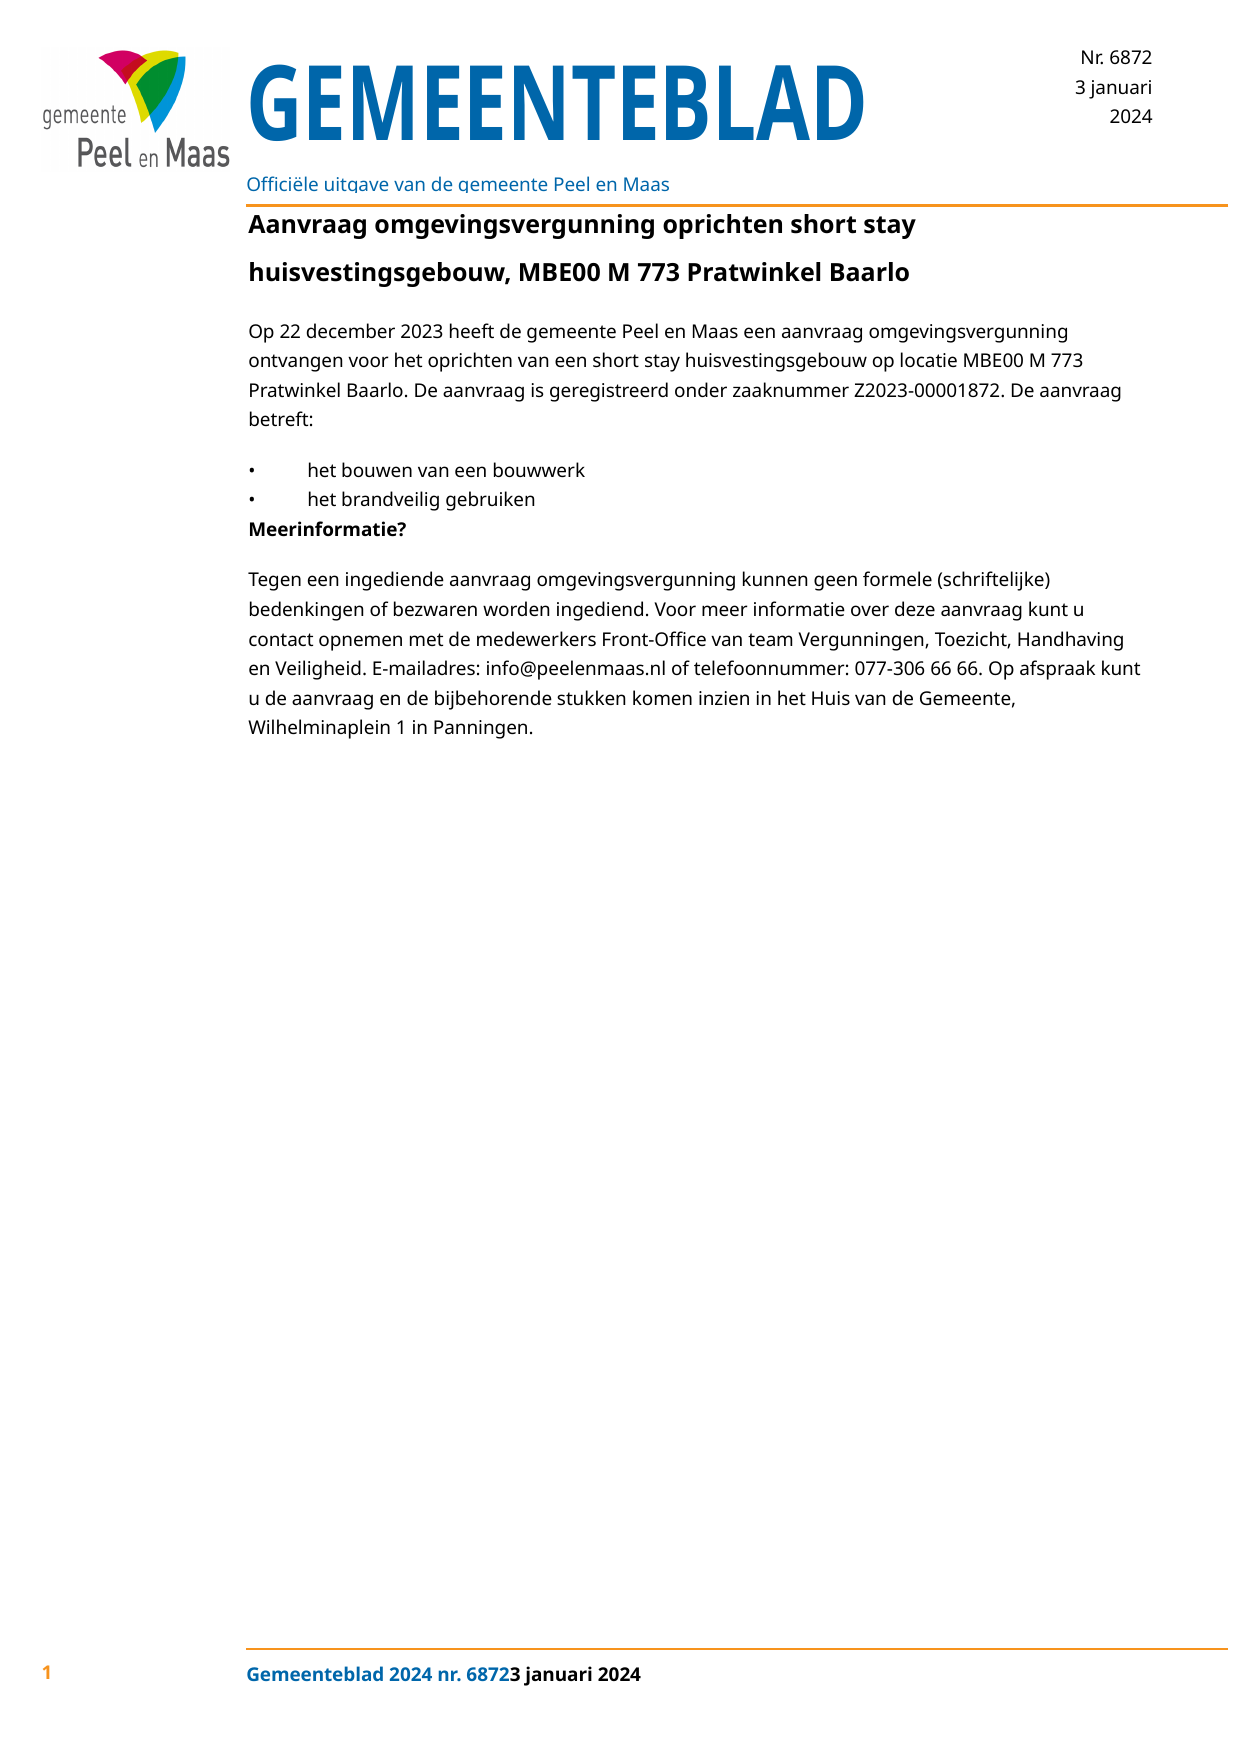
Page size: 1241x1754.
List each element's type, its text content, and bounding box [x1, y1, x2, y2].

text Op 22 december 2023 heeft de gemeente Peel en Maas een aanvraag omgevingsvergunning ontvangen voor het oprichten van een short stay huisvestingsgebouw op locatie MBE00 M 773 Pratwinkel Baarlo. De aanvraag is geregistreerd onder zaaknummer Z2023-00001872. De aanvraag betreft: [248, 318, 1152, 432]
list het bouwen van een bouwwerk [248, 457, 1152, 483]
text Meerinformatie? [248, 516, 1152, 542]
text Aanvraag omgevingsvergunning oprichten short stay huisvestingsgebouw, MBE00 M 773 Pratwinkel Baarlo [248, 207, 1152, 288]
list het brandveilig gebruiken [248, 487, 1152, 512]
text Tegen een ingediende aanvraag omgevingsvergunning kunnen geen formele (schriftelijke) bedenkingen of bezwaren worden ingediend. Voor meer informatie over deze aanvraag kunt u contact opnemen met de medewerkers Front-Office van team Vergunningen, Toezicht, Handhaving en Veiligheid. E-mailadres: info@peelenmaas.nl of telefoonnummer: 077-306 66 66. Op afspraak kunt u de aanvraag en de bijbehorende stukken komen inzien in het Huis van de Gemeente, Wilhelminaplein 1 in Panningen. [248, 567, 1152, 740]
picture [41, 47, 231, 172]
